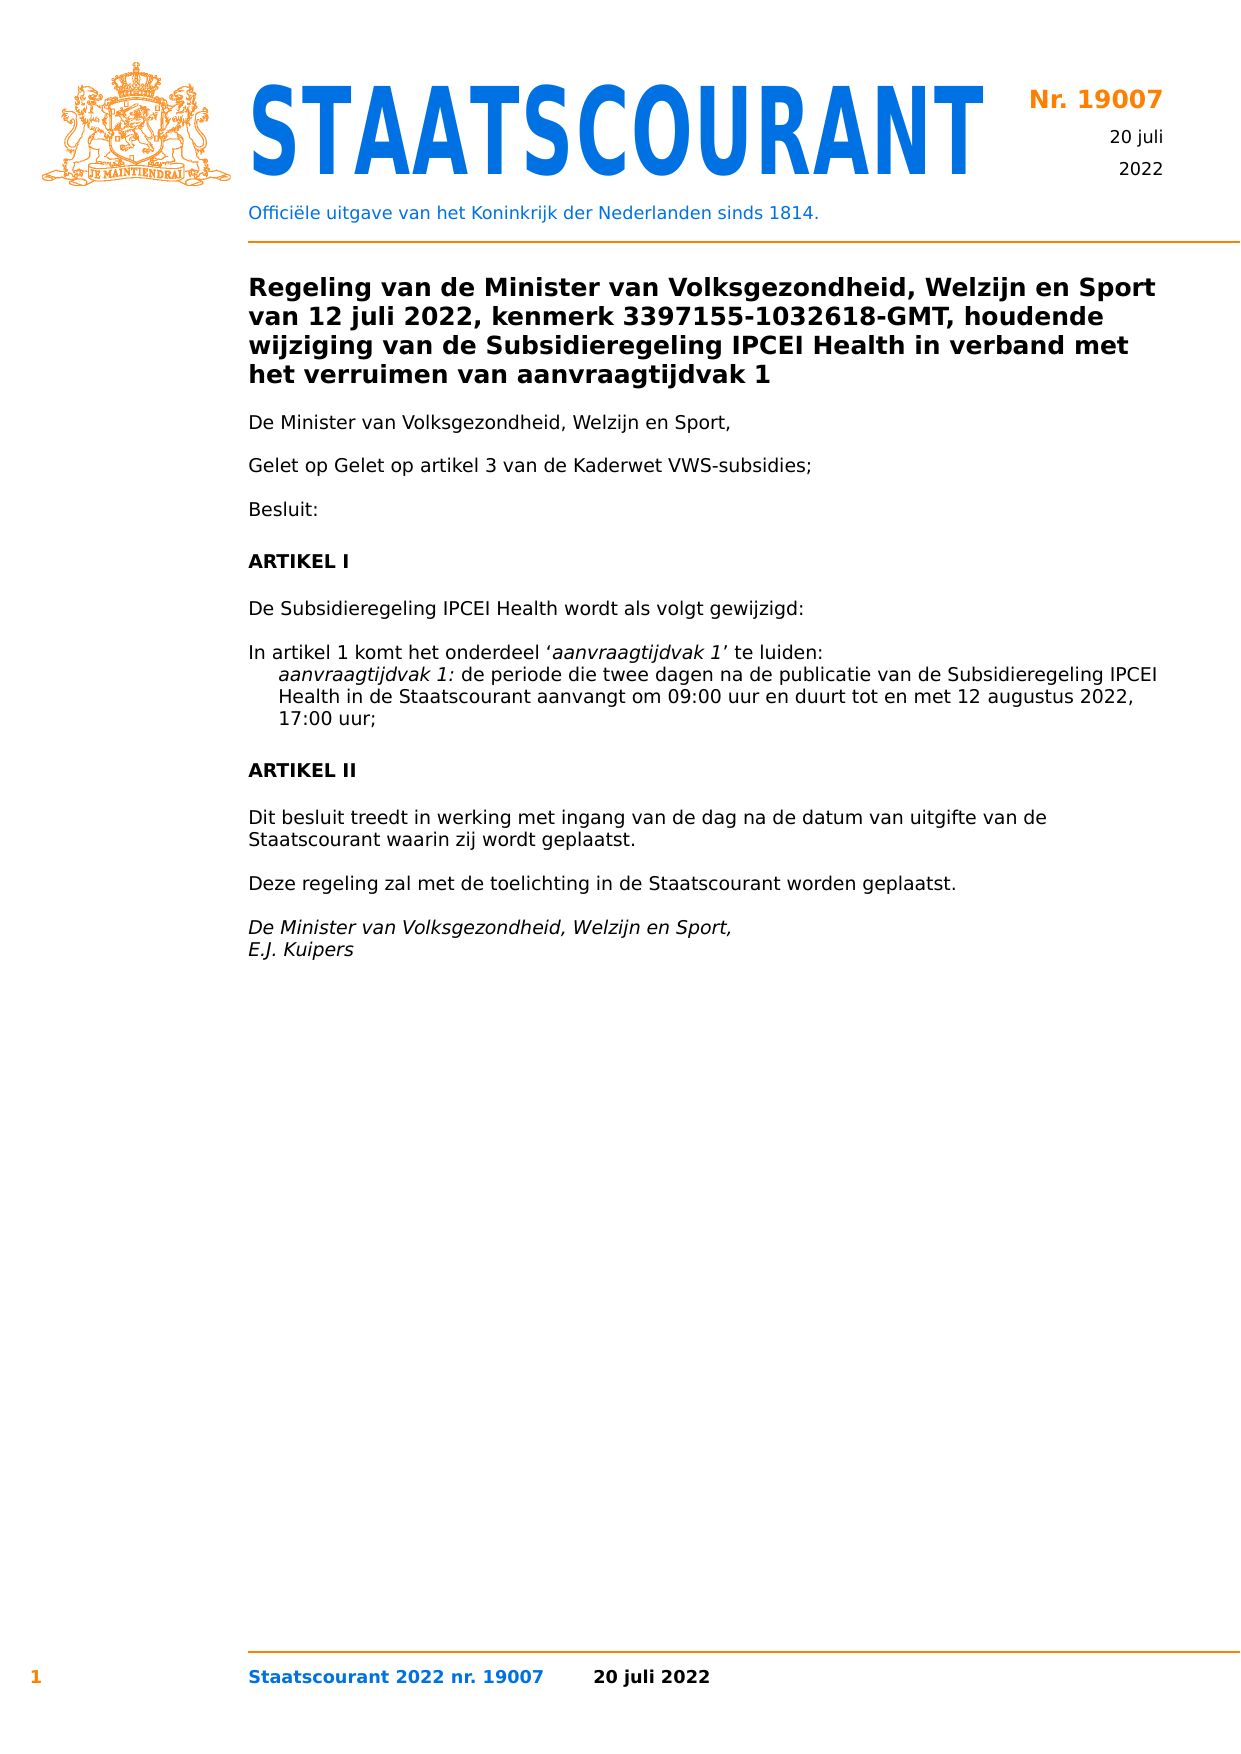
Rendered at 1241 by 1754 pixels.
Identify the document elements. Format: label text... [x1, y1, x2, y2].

text In artikel 1 komt het onderdeel ‘aanvraagtijdvak 1’ te luiden: [248, 642, 1163, 664]
subtitle ARTIKEL I [248, 551, 1163, 573]
text Dit besluit treedt in werking met ingang van de dag na de datum van uitgifte van de Staatscourant waarin zij wordt geplaatst. [248, 807, 1163, 851]
text De Subsidieregeling IPCEI Health wordt als volgt gewijzigd: [248, 598, 1163, 620]
table_header [25, 62, 248, 241]
text aanvraagtijdvak 1: de periode die twee dagen na de publicatie van de Subsidieregeling IPCEI Health in de Staatscourant aanvangt om 09:00 uur en duurt tot en met 12 augustus 2022, 17:00 uur; [278, 664, 1163, 730]
subtitle ARTIKEL II [248, 760, 1163, 782]
text De Minister van Volksgezondheid, Welzijn en Sport, [248, 412, 1163, 433]
subtitle Regeling van de Minister van Volksgezondheid, Welzijn en Sport van 12 juli 2022, kenmerk 3397155-1032618-GMT, houdende wijziging van de Subsidieregeling IPCEI Health in verband met het verruimen van aanvraagtijdvak 1 [248, 273, 1163, 390]
table_cell 20 juli [998, 121, 1240, 153]
text De Minister van Volksgezondheid, Welzijn en Sport, E.J. Kuipers [248, 917, 1163, 961]
text Besluit: [248, 499, 1163, 521]
picture [41, 62, 231, 186]
text Deze regeling zal met de toelichting in de Staatscourant worden geplaatst. [248, 873, 1163, 895]
table_header Nr. 19007 [998, 62, 1240, 121]
table_cell Officiële uitgave van het Koninkrijk der Nederlanden sinds 1814. [248, 203, 1240, 241]
table_cell 2022 [998, 153, 1240, 203]
table_header STAATSCOURANT [248, 62, 998, 203]
text Gelet op Gelet op artikel 3 van de Kaderwet VWS-subsidies; [248, 455, 1163, 477]
